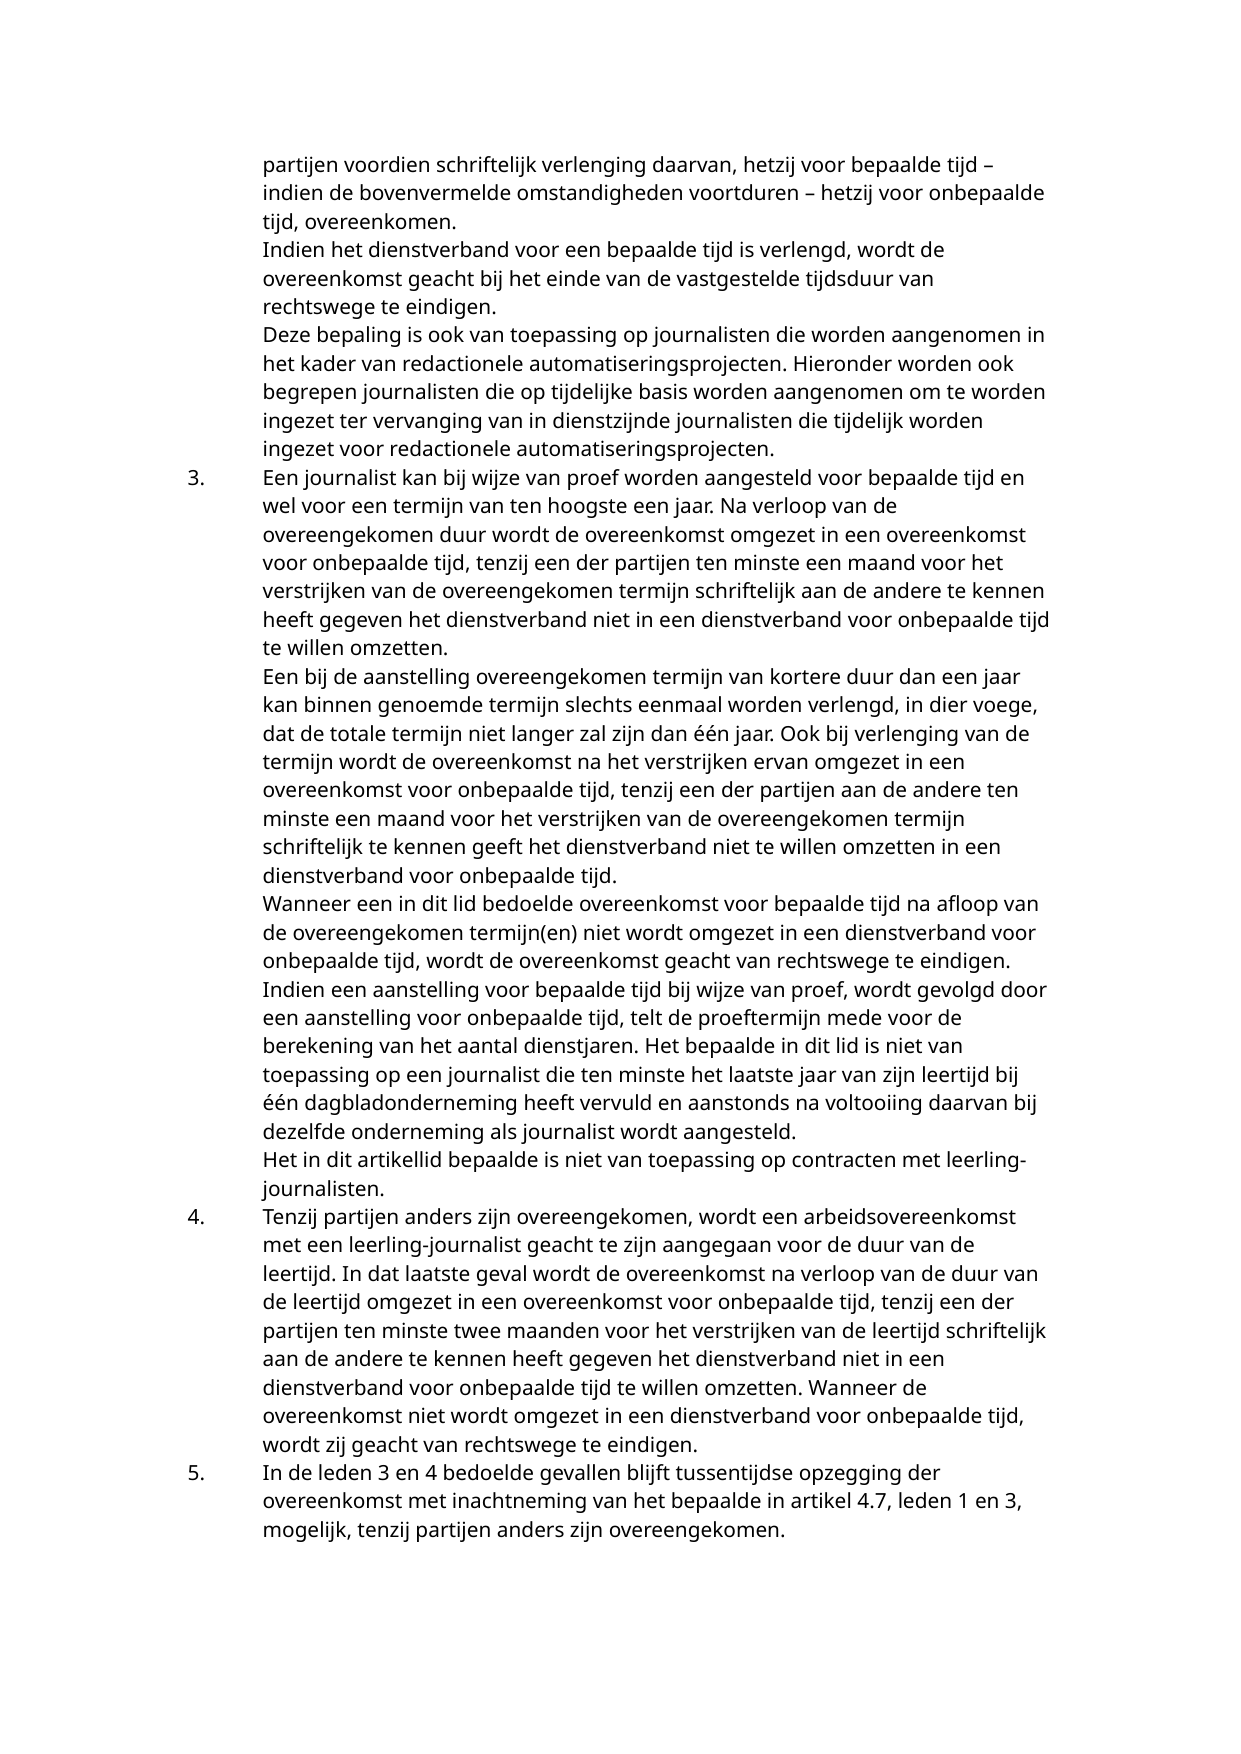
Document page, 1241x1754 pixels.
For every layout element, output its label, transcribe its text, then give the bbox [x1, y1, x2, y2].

list In de leden 3 en 4 bedoelde gevallen blijft tussentijdse opzegging der overeenkomst met inachtneming van het bepaalde in artikel 4.7, leden 1 en 3, mogelijk, tenzij partijen anders zijn overeengekomen. [187, 1458, 1053, 1543]
list Tenzij partijen anders zijn overeengekomen, wordt een arbeidsovereenkomst met een leerling-journalist geacht te zijn aangegaan voor de duur van de leertijd. In dat laatste geval wordt de overeenkomst na verloop van de duur van de leertijd omgezet in een overeenkomst voor onbepaalde tijd, tenzij een der partijen ten minste twee maanden voor het verstrijken van de leertijd schriftelijk aan de andere te kennen heeft gegeven het dienstverband niet in een dienstverband voor onbepaalde tijd te willen omzetten. Wanneer de overeenkomst niet wordt omgezet in een dienstverband voor onbepaalde tijd, wordt zij geacht van rechtswege te eindigen. [187, 1202, 1053, 1458]
list Een journalist kan bij wijze van proef worden aangesteld voor bepaalde tijd en wel voor een termijn van ten hoogste een jaar. Na verloop van de overeengekomen duur wordt de overeenkomst omgezet in een overeenkomst voor onbepaalde tijd, tenzij een der partijen ten minste een maand voor het verstrijken van de overeengekomen termijn schriftelijk aan de andere te kennen heeft gegeven het dienstverband niet in een dienstverband voor onbepaalde tijd te willen omzetten. [187, 463, 1053, 662]
list Wanneer een in dit lid bedoelde overeenkomst voor bepaalde tijd na afloop van de overeengekomen termijn(en) niet wordt omgezet in een dienstverband voor onbepaalde tijd, wordt de overeenkomst geacht van rechtswege te eindigen. Indien een aanstelling voor bepaalde tijd bij wijze van proef, wordt gevolgd door een aanstelling voor onbepaalde tijd, telt de proeftermijn mede voor de berekening van het aantal dienstjaren. Het bepaalde in dit lid is niet van toepassing op een journalist die ten minste het laatste jaar van zijn leertijd bij één dagbladonderneming heeft vervuld en aanstonds na voltooiing daarvan bij dezelfde onderneming als journalist wordt aangesteld. [187, 889, 1053, 1145]
list partijen voordien schriftelijk verlenging daarvan, hetzij voor bepaalde tijd – indien de bovenvermelde omstandigheden voortduren – hetzij voor onbepaalde tijd, overeenkomen. [187, 150, 1053, 235]
list Indien het dienstverband voor een bepaalde tijd is verlengd, wordt de overeenkomst geacht bij het einde van de vastgestelde tijdsduur van rechtswege te eindigen. [187, 235, 1053, 321]
list Het in dit artikellid bepaalde is niet van toepassing op contracten met leerling-journalisten. [187, 1145, 1053, 1202]
list Deze bepaling is ook van toepassing op journalisten die worden aangenomen in het kader van redactionele automatiseringsprojecten. Hieronder worden ook begrepen journalisten die op tijdelijke basis worden aangenomen om te worden ingezet ter vervanging van in dienstzijnde journalisten die tijdelijk worden ingezet voor redactionele automatiseringsprojecten. [187, 321, 1053, 463]
list Een bij de aanstelling overeengekomen termijn van kortere duur dan een jaar kan binnen genoemde termijn slechts eenmaal worden verlengd, in dier voege, dat de totale termijn niet langer zal zijn dan één jaar. Ook bij verlenging van de termijn wordt de overeenkomst na het verstrijken ervan omgezet in een overeenkomst voor onbepaalde tijd, tenzij een der partijen aan de andere ten minste een maand voor het verstrijken van de overeengekomen termijn schriftelijk te kennen geeft het dienstverband niet te willen omzetten in een dienstverband voor onbepaalde tijd. [187, 662, 1053, 889]
